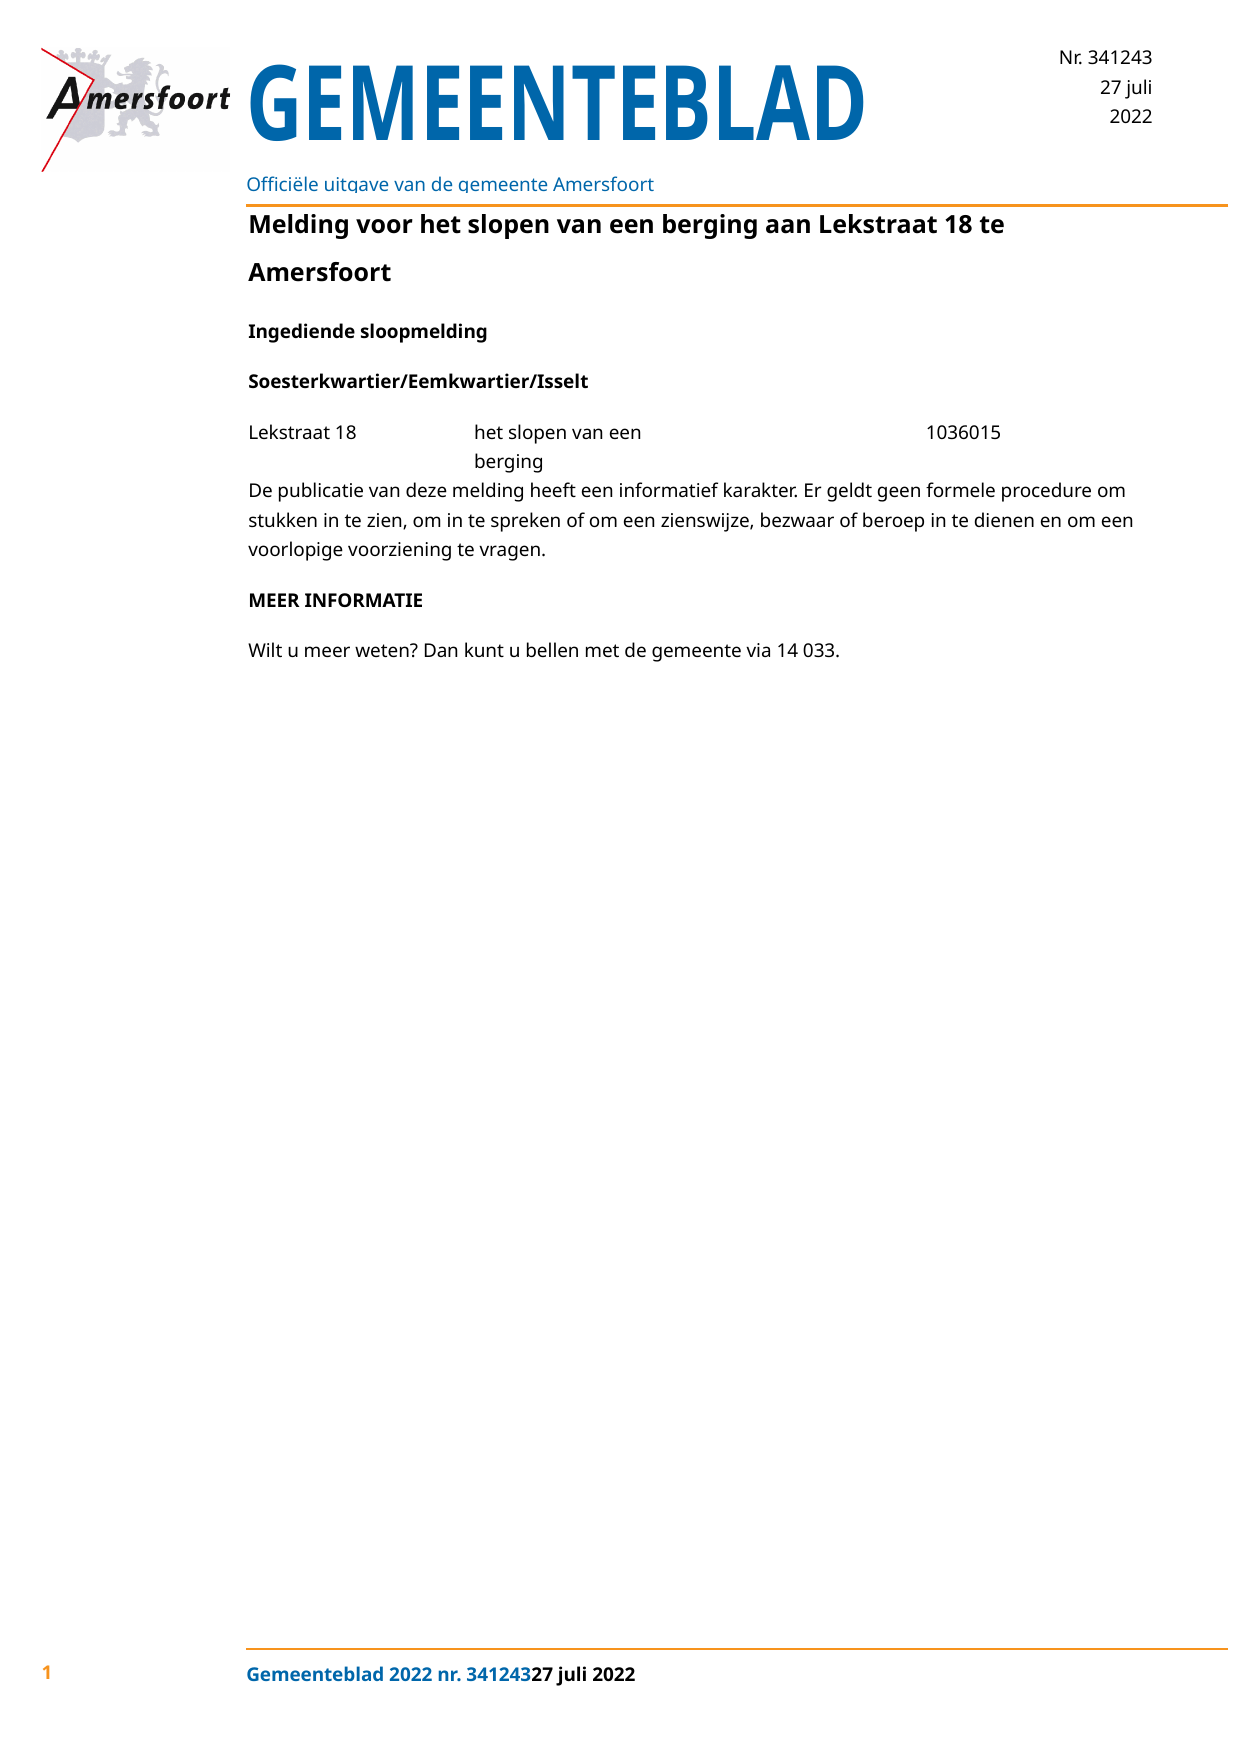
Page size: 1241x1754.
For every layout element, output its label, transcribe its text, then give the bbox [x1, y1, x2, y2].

table_header Lekstraat 18 [248, 419, 474, 474]
text Soesterkwartier/Eemkwartier/Isselt [248, 368, 1152, 394]
table_header het slopen van een berging [474, 419, 700, 474]
picture [41, 47, 231, 172]
text MEER INFORMATIE [248, 587, 1152, 613]
text Melding voor het slopen van een berging aan Lekstraat 18 te Amersfoort [248, 207, 1152, 288]
text Ingediende sloopmelding [248, 318, 1152, 344]
table_header [700, 419, 926, 474]
text Wilt u meer weten? Dan kunt u bellen met de gemeente via 14 033. [248, 637, 1152, 663]
table_header 1036015 [926, 419, 1152, 474]
text De publicatie van deze melding heeft een informatief karakter. Er geldt geen formele procedure om stukken in te zien, om in te spreken of om een zienswijze, bezwaar of beroep in te dienen en om een voorlopige voorziening te vragen. [248, 477, 1152, 562]
